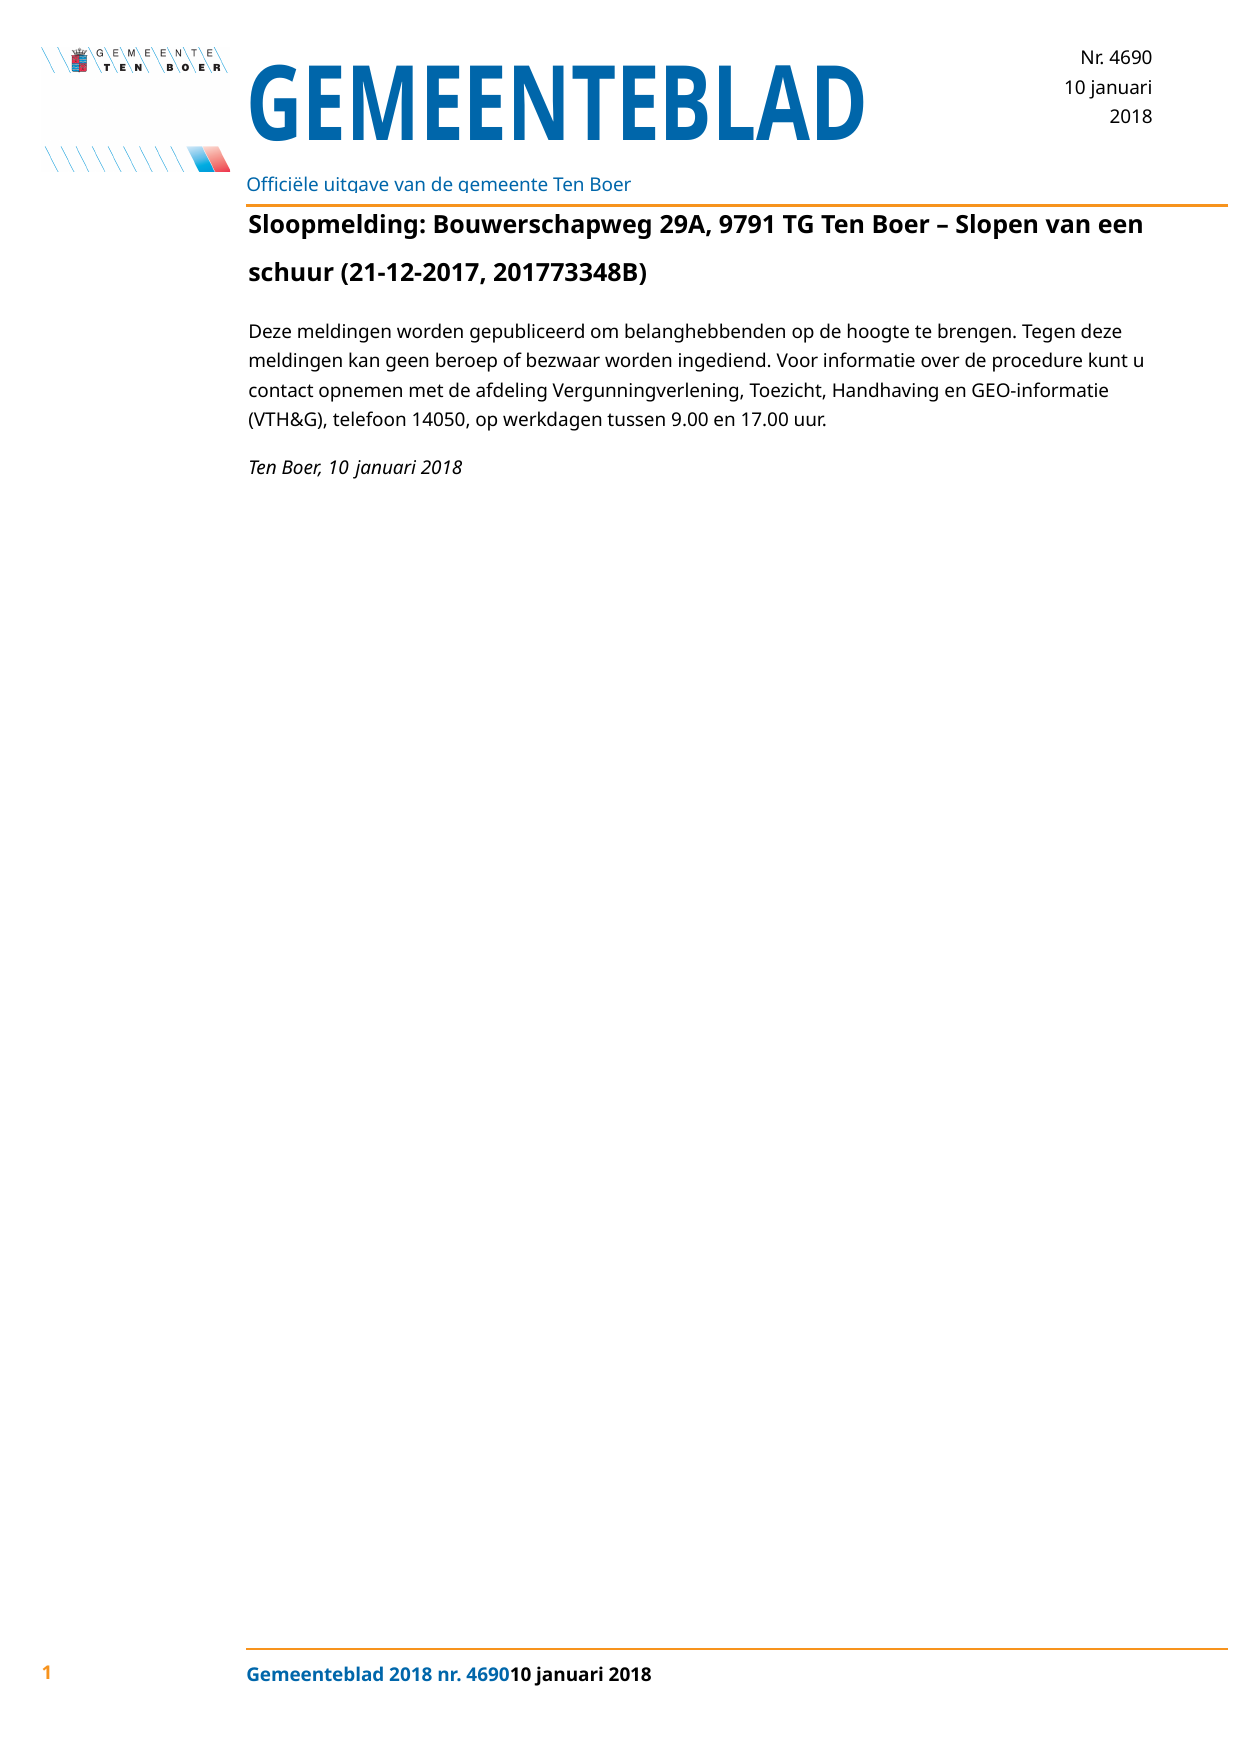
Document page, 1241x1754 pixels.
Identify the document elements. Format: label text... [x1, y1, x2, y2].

text Deze meldingen worden gepubliceerd om belanghebbenden op de hoogte te brengen. Tegen deze meldingen kan geen beroep of bezwaar worden ingediend. Voor informatie over de procedure kunt u contact opnemen met de afdeling Vergunningverlening, Toezicht, Handhaving en GEO-informatie (VTH&G), telefoon 14050, op werkdagen tussen 9.00 en 17.00 uur. [248, 318, 1152, 432]
picture [41, 47, 231, 172]
text Sloopmelding: Bouwerschapweg 29A, 9791 TG Ten Boer – Slopen van een schuur (21-12-2017, 201773348B) [248, 207, 1152, 288]
text Ten Boer, 10 januari 2018 [248, 454, 1152, 480]
